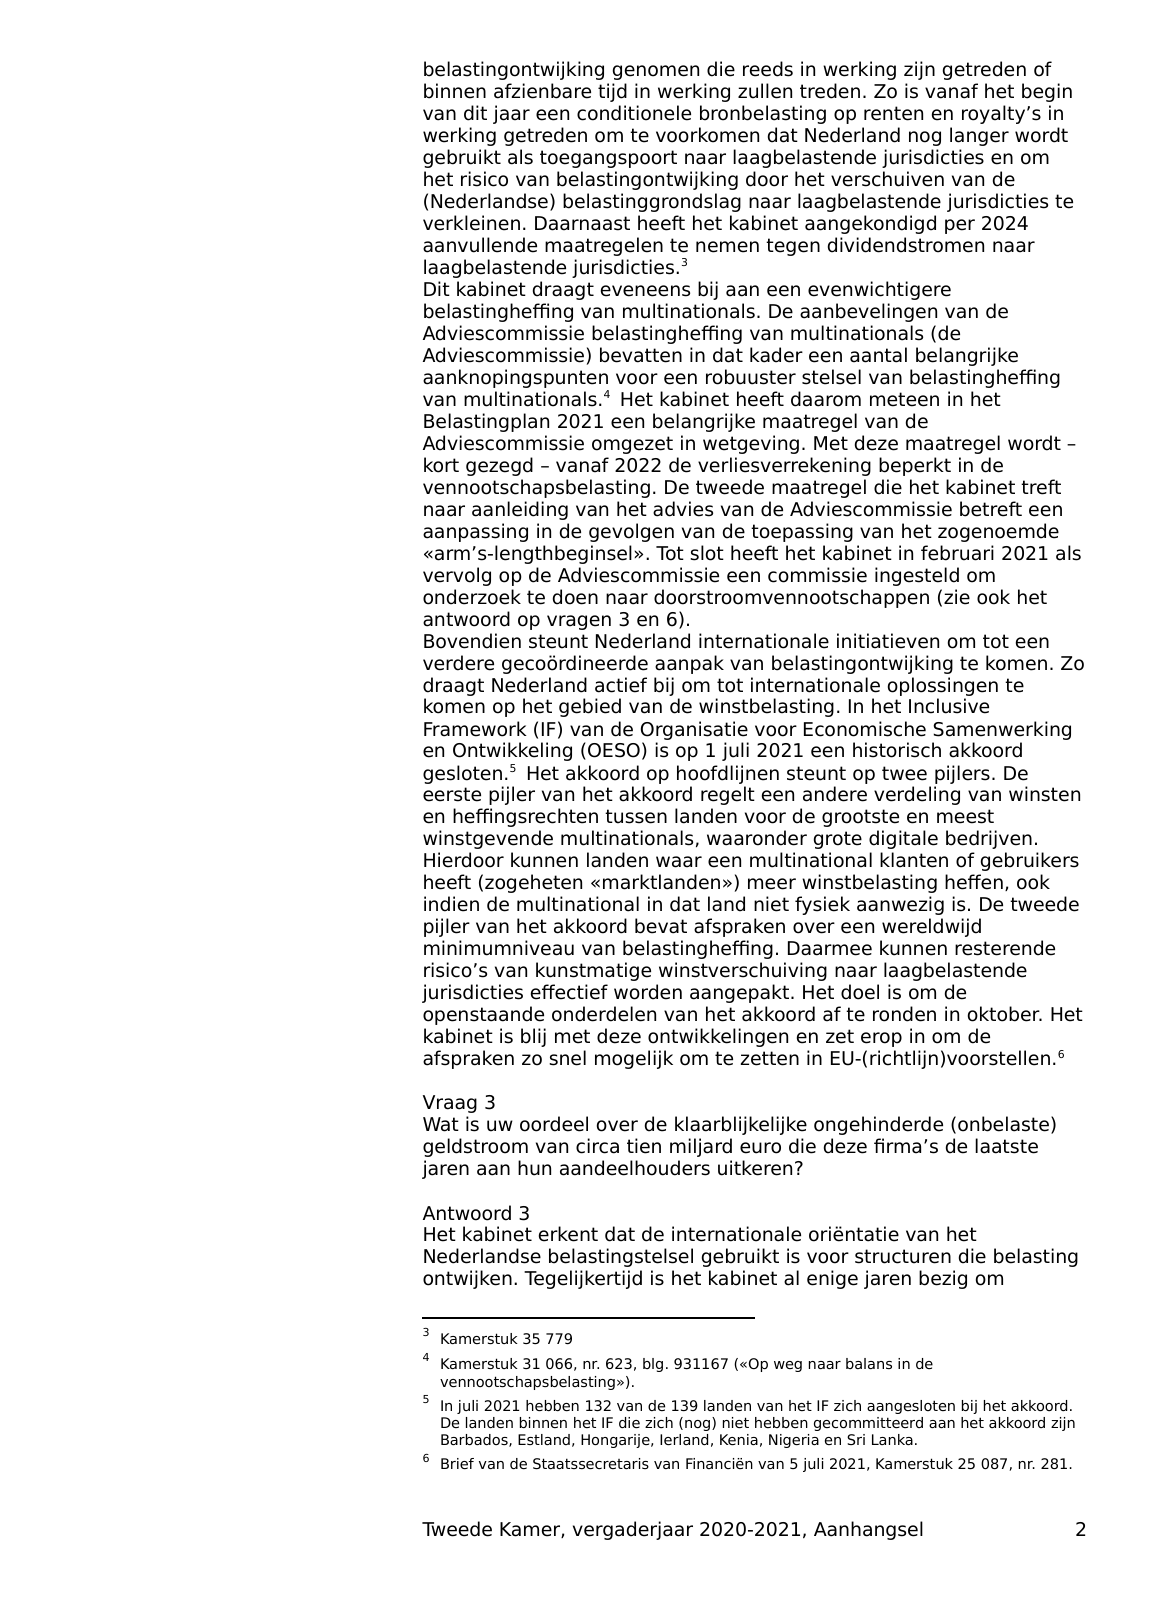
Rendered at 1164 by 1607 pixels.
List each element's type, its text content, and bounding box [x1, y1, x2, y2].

text Wat is uw oordeel over de klaarblijkelijke ongehinderde (onbelaste) geldstroom van circa tien miljard euro die deze firma’s de laatste jaren aan hun aandeelhouders uitkeren? [422, 1114, 1087, 1180]
text Antwoord 3 [422, 1202, 1087, 1224]
text Het kabinet erkent dat de internationale oriëntatie van het Nederlandse belastingstelsel gebruikt is voor structuren die belasting ontwijken. Tegelijkertijd is het kabinet al enige jaren bezig om [422, 1224, 1087, 1290]
text Kamerstuk 35 779 [422, 1327, 1087, 1349]
text Dit kabinet draagt eveneens bij aan een evenwichtigere belastingheffing van multinationals. De aanbevelingen van de Adviescommissie belastingheffing van multinationals (de Adviescommissie) bevatten in dat kader een aantal belangrijke aanknopingspunten voor een robuuster stelsel van belastingheffing van multinationals. Het kabinet heeft daarom meteen in het Belastingplan 2021 een belangrijke maatregel van de Adviescommissie omgezet in wetgeving. Met deze maatregel wordt – kort gezegd – vanaf 2022 de verliesverrekening beperkt in de vennootschapsbelasting. De tweede maatregel die het kabinet treft naar aanleiding van het advies van de Adviescommissie betreft een aanpassing in de gevolgen van de toepassing van het zogenoemde «arm’s-lengthbeginsel». Tot slot heeft het kabinet in februari 2021 als vervolg op de Adviescommissie een commissie ingesteld om onderzoek te doen naar doorstroomvennootschappen (zie ook het antwoord op vragen 3 en 6). [422, 279, 1087, 631]
text In juli 2021 hebben 132 van de 139 landen van het IF zich aangesloten bij het akkoord. De landen binnen het IF die zich (nog) niet hebben gecommitteerd aan het akkoord zijn Barbados, Estland, Hongarije, Ierland, Kenia, Nigeria en Sri Lanka. [422, 1393, 1087, 1449]
text Vraag 3 [422, 1092, 1087, 1114]
text belastingontwijking genomen die reeds in werking zijn getreden of binnen afzienbare tijd in werking zullen treden. Zo is vanaf het begin van dit jaar een conditionele bronbelasting op renten en royalty’s in werking getreden om te voorkomen dat Nederland nog langer wordt gebruikt als toegangspoort naar laagbelastende jurisdicties en om het risico van belastingontwijking door het verschuiven van de (Nederlandse) belastinggrondslag naar laagbelastende jurisdicties te verkleinen. Daarnaast heeft het kabinet aangekondigd per 2024 aanvullende maatregelen te nemen tegen dividendstromen naar laagbelastende jurisdicties. [422, 59, 1087, 279]
text Brief van de Staatssecretaris van Financiën van 5 juli 2021, Kamerstuk 25 087, nr. 281. [422, 1452, 1087, 1474]
text Bovendien steunt Nederland internationale initiatieven om tot een verdere gecoördineerde aanpak van belastingontwijking te komen. Zo draagt Nederland actief bij om tot internationale oplossingen te komen op het gebied van de winstbelasting. In het Inclusive Framework (IF) van de Organisatie voor Economische Samenwerking en Ontwikkeling (OESO) is op 1 juli 2021 een historisch akkoord gesloten. Het akkoord op hoofdlijnen steunt op twee pijlers. De eerste pijler van het akkoord regelt een andere verdeling van winsten en heffingsrechten tussen landen voor de grootste en meest winstgevende multinationals, waaronder grote digitale bedrijven. Hierdoor kunnen landen waar een multinational klanten of gebruikers heeft (zogeheten «marktlanden») meer winstbelasting heffen, ook indien de multinational in dat land niet fysiek aanwezig is. De tweede pijler van het akkoord bevat afspraken over een wereldwijd minimumniveau van belastingheffing. Daarmee kunnen resterende risico’s van kunstmatige winstverschuiving naar laagbelastende jurisdicties effectief worden aangepakt. Het doel is om de openstaande onderdelen van het akkoord af te ronden in oktober. Het kabinet is blij met deze ontwikkelingen en zet erop in om de afspraken zo snel mogelijk om te zetten in EU-(richtlijn)voorstellen. [422, 631, 1087, 1070]
text Kamerstuk 31 066, nr. 623, blg. 931167 («Op weg naar balans in de vennootschapsbelasting»). [422, 1352, 1087, 1391]
